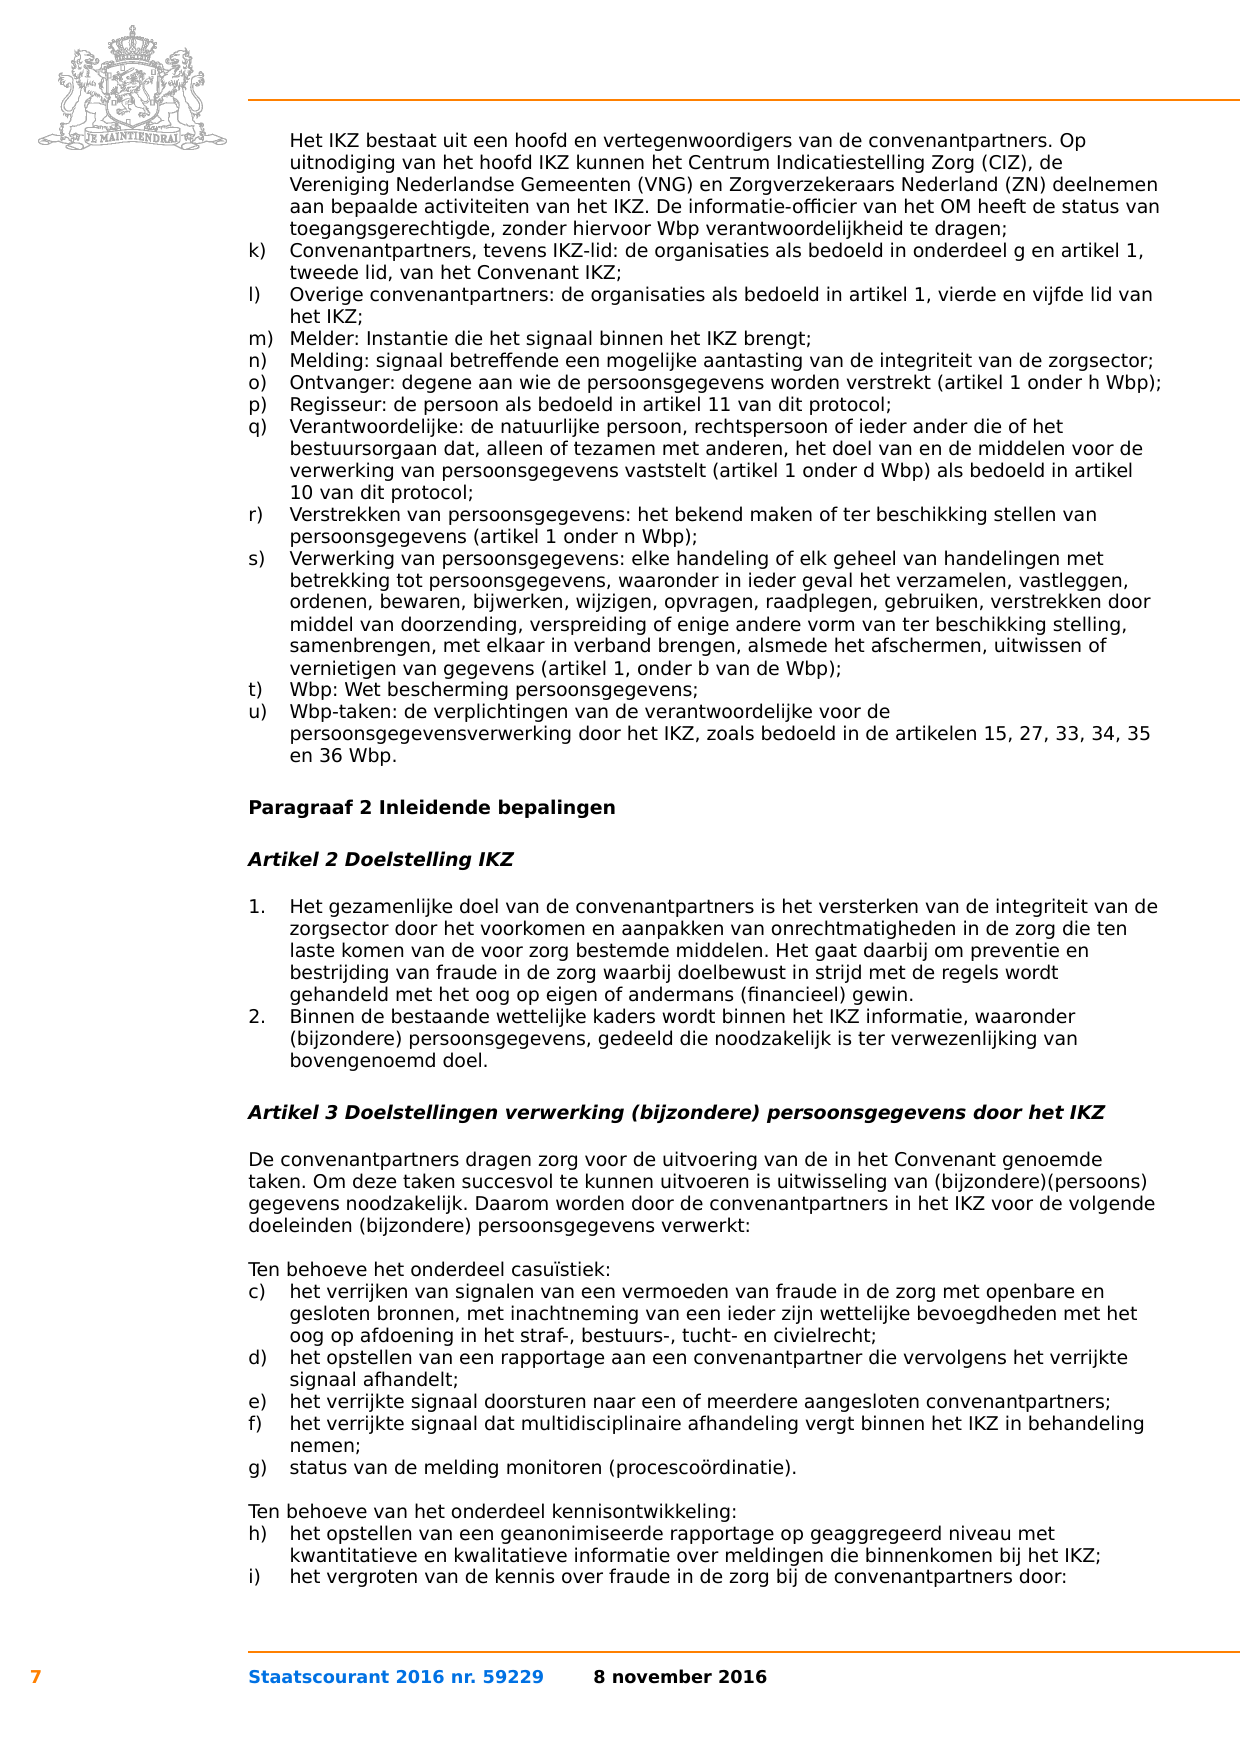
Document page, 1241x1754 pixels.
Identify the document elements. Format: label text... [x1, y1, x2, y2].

text m) Melder: Instantie die het signaal binnen het IKZ brengt; [248, 328, 1163, 350]
text p) Regisseur: de persoon als bedoeld in artikel 11 van dit protocol; [248, 394, 1163, 416]
text r) Verstrekken van persoonsgegevens: het bekend maken of ter beschikking stellen van persoonsgegevens (artikel 1 onder n Wbp); [248, 503, 1163, 547]
text 1. Het gezamenlijke doel van de convenantpartners is het versterken van de integriteit van de zorgsector door het voorkomen en aanpakken van onrechtmatigheden in de zorg die ten laste komen van de voor zorg bestemde middelen. Het gaat daarbij om preventie en bestrijding van fraude in de zorg waarbij doelbewust in strijd met de regels wordt gehandeld met het oog op eigen of andermans (financieel) gewin. [248, 896, 1163, 1006]
subtitle Artikel 2 Doelstelling IKZ [248, 849, 1163, 871]
text Het IKZ bestaat uit een hoofd en vertegenwoordigers van de convenantpartners. Op uitnodiging van het hoofd IKZ kunnen het Centrum Indicatiestelling Zorg (CIZ), de Vereniging Nederlandse Gemeenten (VNG) en Zorgverzekeraars Nederland (ZN) deelnemen aan bepaalde activiteiten van het IKZ. De informatie-officier van het OM heeft de status van toegangsgerechtigde, zonder hiervoor Wbp verantwoordelijkheid te dragen; [289, 130, 1163, 240]
text n) Melding: signaal betreffende een mogelijke aantasting van de integriteit van de zorgsector; [248, 350, 1163, 372]
text t) Wbp: Wet bescherming persoonsgegevens; [248, 679, 1163, 701]
text s) Verwerking van persoonsgegevens: elke handeling of elk geheel van handelingen met betrekking tot persoonsgegevens, waaronder in ieder geval het verzamelen, vastleggen, ordenen, bewaren, bijwerken, wijzigen, opvragen, raadplegen, gebruiken, verstrekken door middel van doorzending, verspreiding of enige andere vorm van ter beschikking stelling, samenbrengen, met elkaar in verband brengen, alsmede het afschermen, uitwissen of vernietigen van gegevens (artikel 1, onder b van de Wbp); [248, 547, 1163, 679]
text k) Convenantpartners, tevens IKZ-lid: de organisaties als bedoeld in onderdeel g en artikel 1, tweede lid, van het Convenant IKZ; [248, 240, 1163, 284]
text l) Overige convenantpartners: de organisaties als bedoeld in artikel 1, vierde en vijfde lid van het IKZ; [248, 284, 1163, 328]
text e) het verrijkte signaal doorsturen naar een of meerdere aangesloten convenantpartners; [248, 1391, 1163, 1413]
text g) status van de melding monitoren (procescoördinatie). [248, 1457, 1163, 1479]
text Ten behoeve het onderdeel casuïstiek: [248, 1259, 1163, 1281]
text f) het verrijkte signaal dat multidisciplinaire afhandeling vergt binnen het IKZ in behandeling nemen; [248, 1413, 1163, 1457]
text De convenantpartners dragen zorg voor de uitvoering van de in het Convenant genoemde taken. Om deze taken succesvol te kunnen uitvoeren is uitwisseling van (bijzondere)(persoons) gegevens noodzakelijk. Daarom worden door de convenantpartners in het IKZ voor de volgende doeleinden (bijzondere) persoonsgegevens verwerkt: [248, 1149, 1163, 1237]
text i) het vergroten van de kennis over fraude in de zorg bij de convenantpartners door: [248, 1566, 1163, 1588]
text c) het verrijken van signalen van een vermoeden van fraude in de zorg met openbare en gesloten bronnen, met inachtneming van een ieder zijn wettelijke bevoegdheden met het oog op afdoening in het straf-, bestuurs-, tucht- en civielrecht; [248, 1281, 1163, 1347]
text 2. Binnen de bestaande wettelijke kaders wordt binnen het IKZ informatie, waaronder (bijzondere) persoonsgegevens, gedeeld die noodzakelijk is ter verwezenlijking van bovengenoemd doel. [248, 1006, 1163, 1072]
text d) het opstellen van een rapportage aan een convenantpartner die vervolgens het verrijkte signaal afhandelt; [248, 1347, 1163, 1391]
picture [38, 25, 227, 150]
text u) Wbp-taken: de verplichtingen van de verantwoordelijke voor de persoonsgegevensverwerking door het IKZ, zoals bedoeld in de artikelen 15, 27, 33, 34, 35 en 36 Wbp. [248, 701, 1163, 767]
text Ten behoeve van het onderdeel kennisontwikkeling: [248, 1501, 1163, 1522]
text o) Ontvanger: degene aan wie de persoonsgegevens worden verstrekt (artikel 1 onder h Wbp); [248, 372, 1163, 394]
text h) het opstellen van een geanonimiseerde rapportage op geaggregeerd niveau met kwantitatieve en kwalitatieve informatie over meldingen die binnenkomen bij het IKZ; [248, 1522, 1163, 1566]
subtitle Paragraaf 2 Inleidende bepalingen [248, 797, 1163, 819]
subtitle Artikel 3 Doelstellingen verwerking (bijzondere) persoonsgegevens door het IKZ [248, 1102, 1163, 1124]
text q) Verantwoordelijke: de natuurlijke persoon, rechtspersoon of ieder ander die of het bestuursorgaan dat, alleen of tezamen met anderen, het doel van en de middelen voor de verwerking van persoonsgegevens vaststelt (artikel 1 onder d Wbp) als bedoeld in artikel 10 van dit protocol; [248, 416, 1163, 503]
